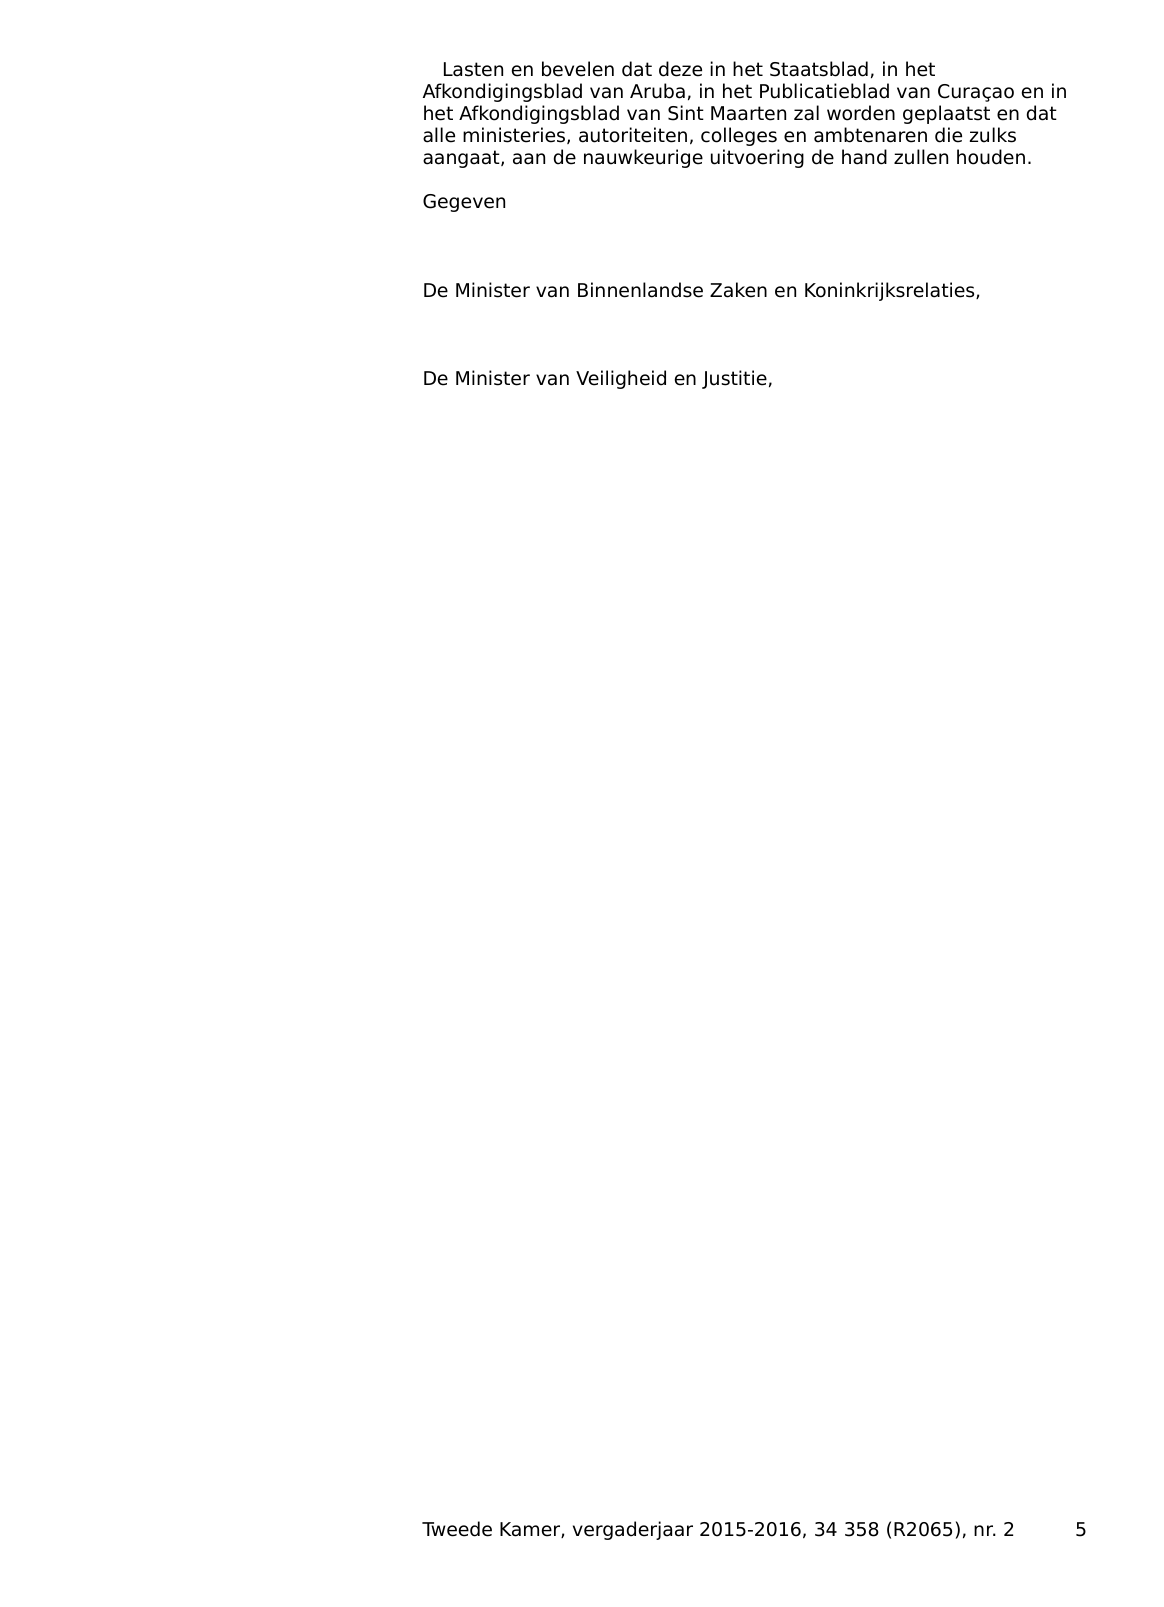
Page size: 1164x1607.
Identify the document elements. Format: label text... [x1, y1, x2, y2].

text Lasten en bevelen dat deze in het Staatsblad, in het Afkondigingsblad van Aruba, in het Publicatieblad van Curaçao en in het Afkondigingsblad van Sint Maarten zal worden geplaatst en dat alle ministeries, autoriteiten, colleges en ambtenaren die zulks aangaat, aan de nauwkeurige uitvoering de hand zullen houden. [422, 59, 1087, 169]
text De Minister van Veiligheid en Justitie, [422, 368, 1087, 390]
text De Minister van Binnenlandse Zaken en Koninkrijksrelaties, [422, 280, 1087, 302]
text Gegeven [422, 191, 1087, 213]
